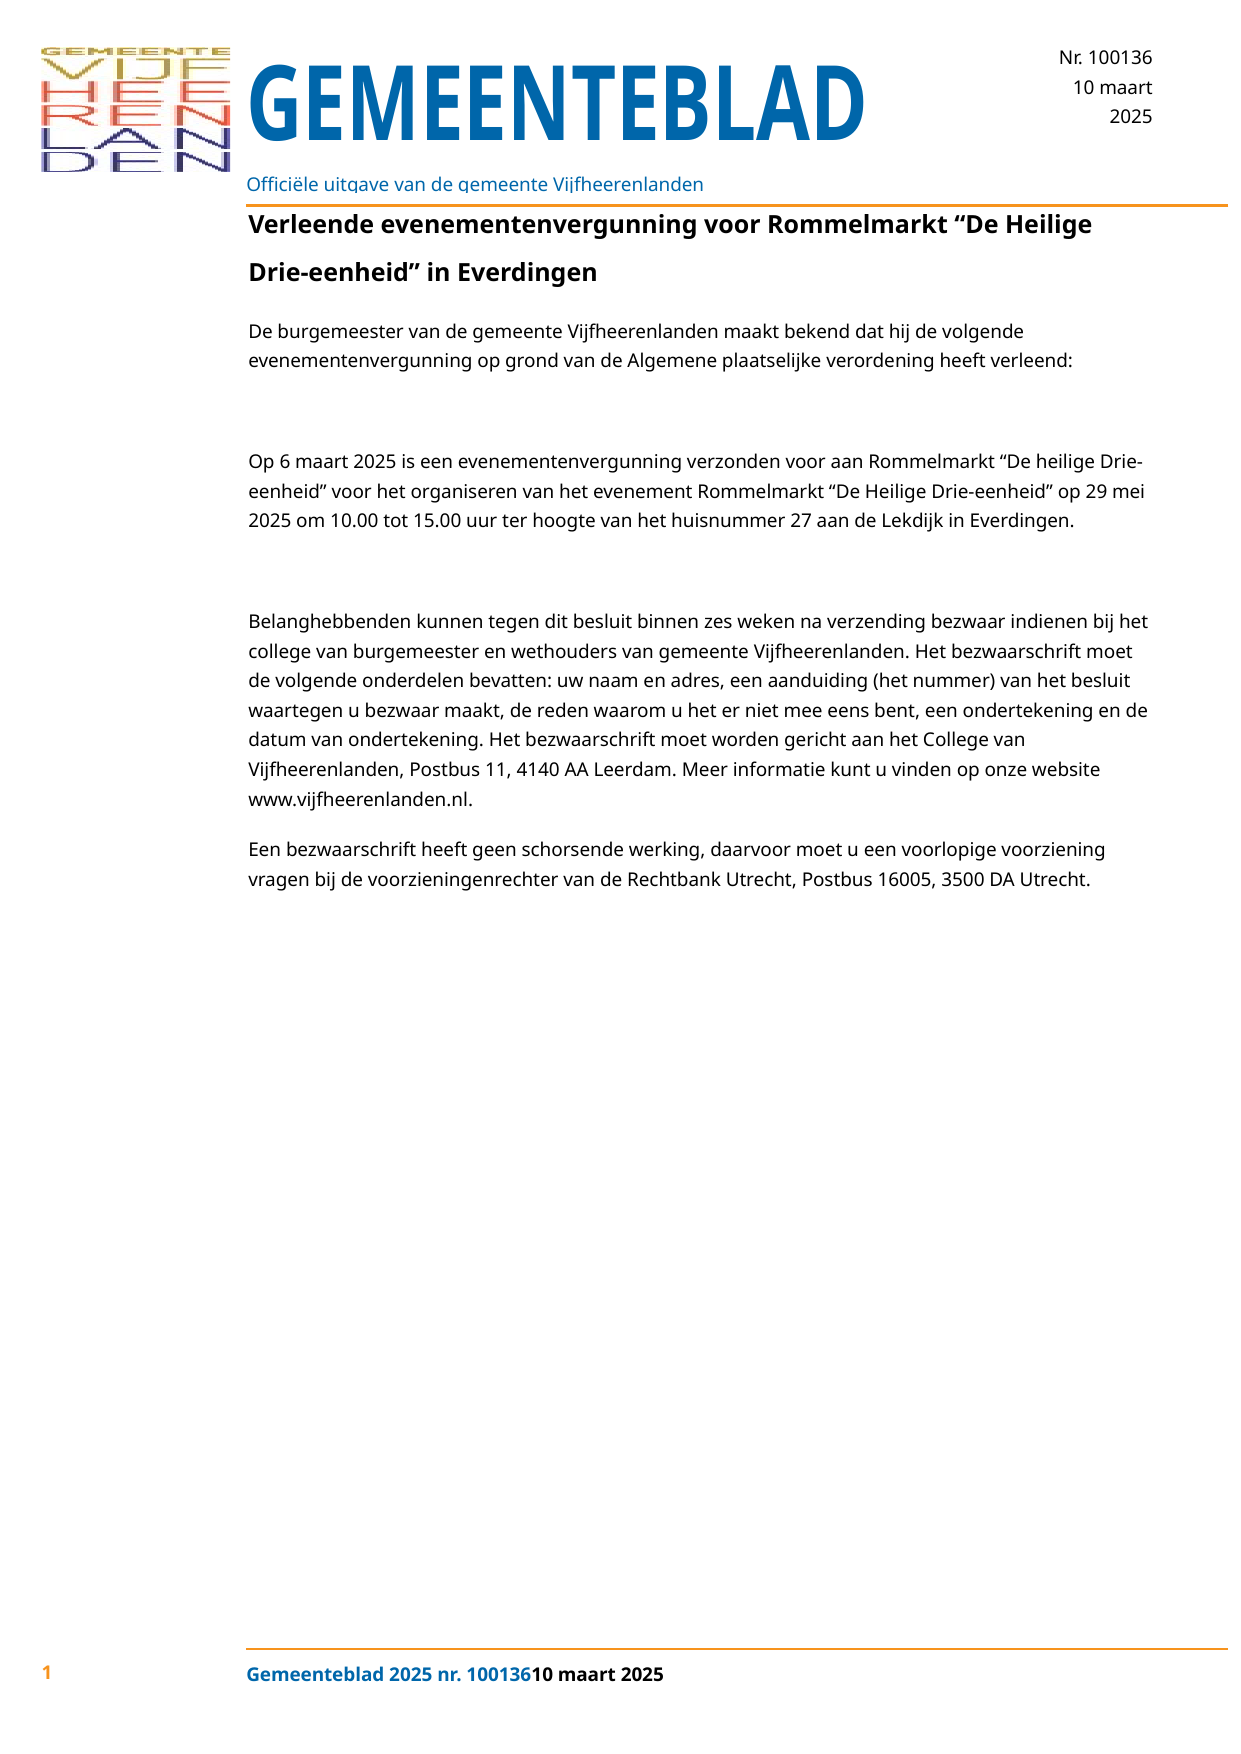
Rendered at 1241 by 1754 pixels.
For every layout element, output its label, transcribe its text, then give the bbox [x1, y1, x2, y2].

text De burgemeester van de gemeente Vijfheerenlanden maakt bekend dat hij de volgende evenementenvergunning op grond van de Algemene plaatselijke verordening heeft verleend: [248, 318, 1152, 373]
text Een bezwaarschrift heeft geen schorsende werking, daarvoor moet u een voorlopige voorziening vragen bij de voorzieningenrechter van de Rechtbank Utrecht, Postbus 16005, 3500 DA Utrecht. [248, 836, 1152, 892]
text Verleende evenementenvergunning voor Rommelmarkt “De Heilige Drie-eenheid” in Everdingen [248, 207, 1152, 288]
text Belanghebbenden kunnen tegen dit besluit binnen zes weken na verzending bezwaar indienen bij het college van burgemeester en wethouders van gemeente Vijfheerenlanden. Het bezwaarschrift moet de volgende onderdelen bevatten: uw naam en adres, een aanduiding (het nummer) van het besluit waartegen u bezwaar maakt, de reden waarom u het er niet mee eens bent, een ondertekening en de datum van ondertekening. Het bezwaarschrift moet worden gericht aan het College van Vijfheerenlanden, Postbus 11, 4140 AA Leerdam. Meer informatie kunt u vinden op onze website www.vijfheerenlanden.nl. [248, 608, 1152, 812]
picture [41, 47, 231, 172]
text Op 6 maart 2025 is een evenementenvergunning verzonden voor aan Rommelmarkt “De heilige Drie-eenheid” voor het organiseren van het evenement Rommelmarkt “De Heilige Drie-eenheid” op 29 mei 2025 om 10.00 tot 15.00 uur ter hoogte van het huisnummer 27 aan de Lekdijk in Everdingen. [248, 448, 1152, 533]
